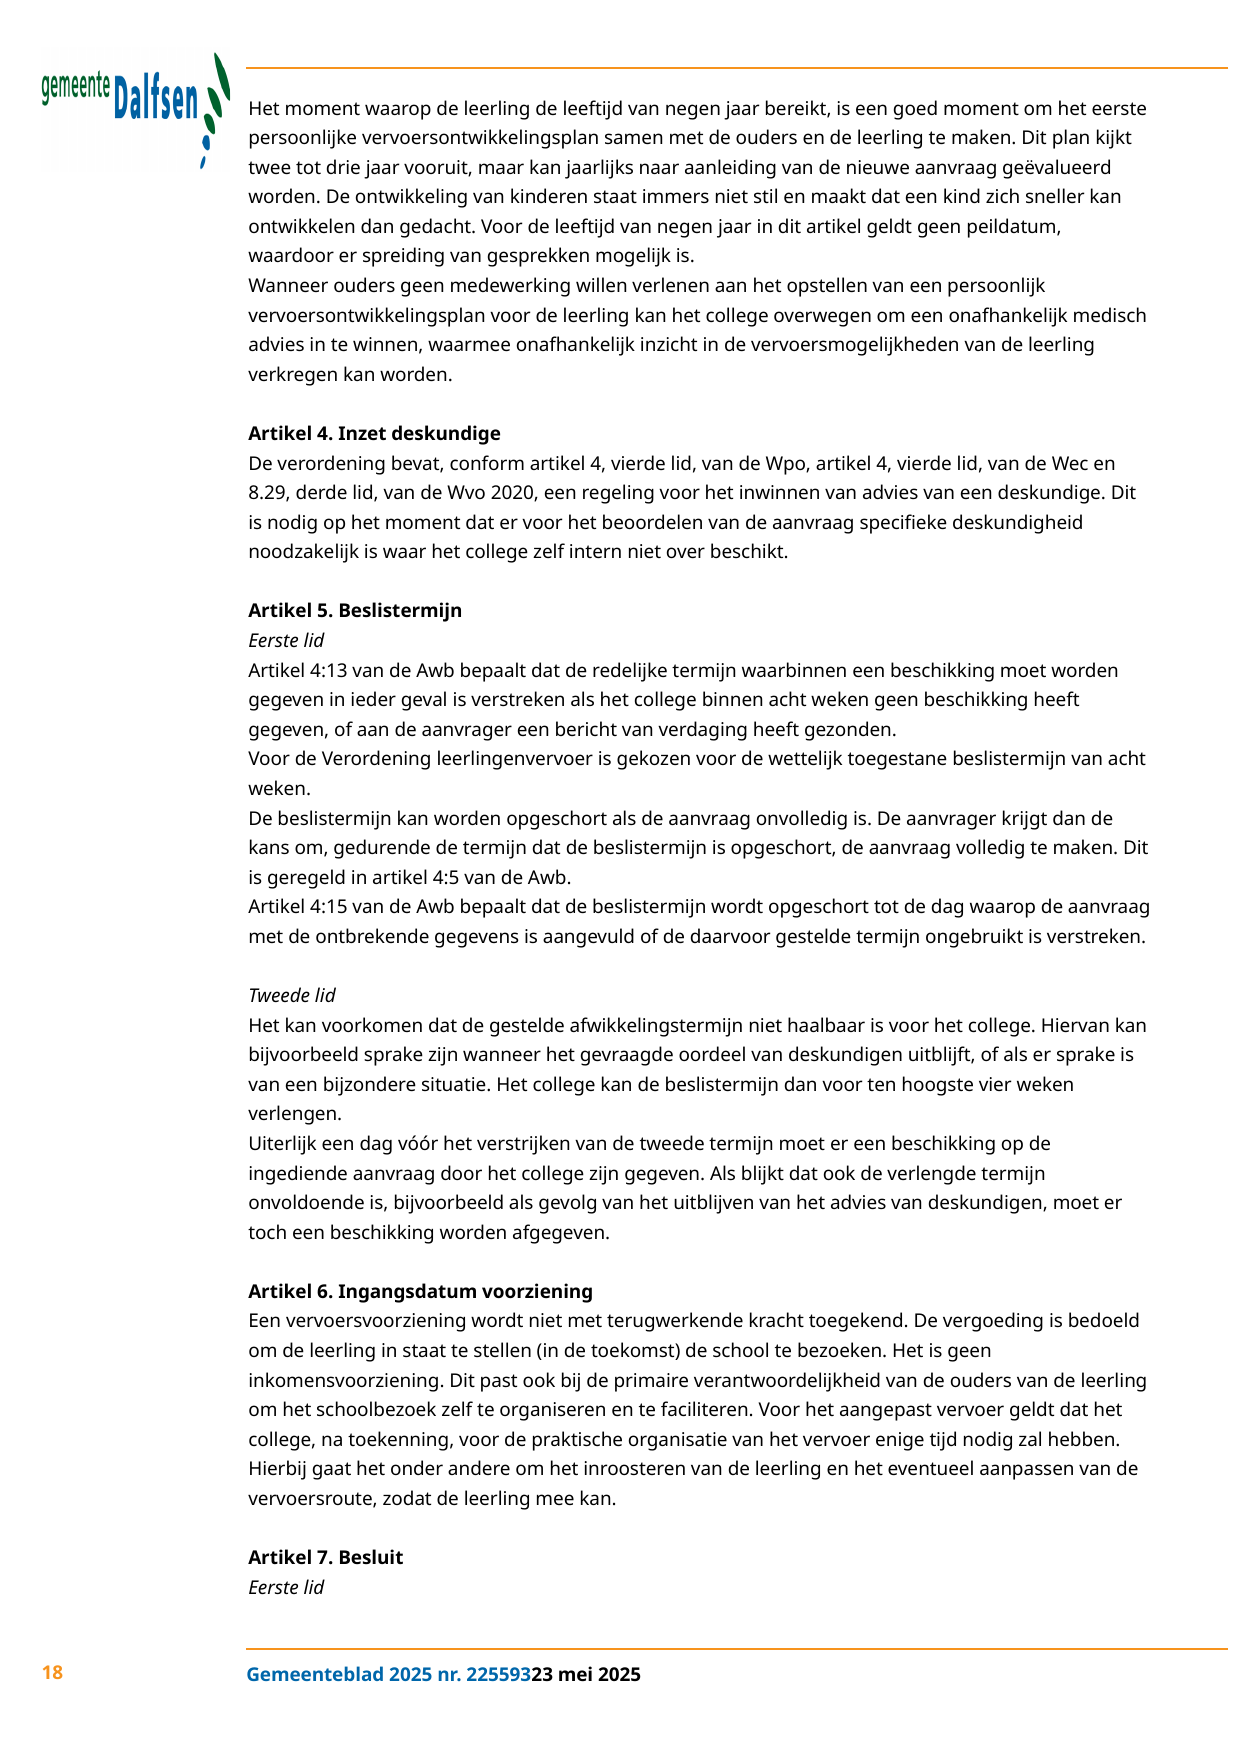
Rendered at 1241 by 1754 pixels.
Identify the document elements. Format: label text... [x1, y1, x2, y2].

text Het kan voorkomen dat de gestelde afwikkelingstermijn niet haalbaar is voor het college. Hiervan kan bijvoorbeeld sprake zijn wanneer het gevraagde oordeel van deskundigen uitblijft, of als er sprake is van een bijzondere situatie. Het college kan de beslistermijn dan voor ten hoogste vier weken verlengen. [248, 1012, 1152, 1126]
text Artikel 5. Beslistermijn [248, 598, 1152, 623]
text Wanneer ouders geen medewerking willen verlenen aan het opstellen van een persoonlijk vervoersontwikkelingsplan voor de leerling kan het college overwegen om een onafhankelijk medisch advies in te winnen, waarmee onafhankelijk inzicht in de vervoersmogelijkheden van de leerling verkregen kan worden. [248, 272, 1152, 387]
text Artikel 4:13 van de Awb bepaalt dat de redelijke termijn waarbinnen een beschikking moet worden gegeven in ieder geval is verstreken als het college binnen acht weken geen beschikking heeft gegeven, of aan de aanvrager een bericht van verdaging heeft gezonden. [248, 657, 1152, 742]
text Voor de Verordening leerlingenvervoer is gekozen voor de wettelijk toegestane beslistermijn van acht weken. [248, 746, 1152, 801]
text De beslistermijn kan worden opgeschort als de aanvraag onvolledig is. De aanvrager krijgt dan de kans om, gedurende de termijn dat de beslistermijn is opgeschort, de aanvraag volledig te maken. Dit is geregeld in artikel 4:5 van de Awb. [248, 805, 1152, 890]
text Artikel 6. Ingangsdatum voorziening [248, 1278, 1152, 1304]
picture [41, 47, 231, 172]
text Eerste lid [248, 1574, 1152, 1600]
text Een vervoersvoorziening wordt niet met terugwerkende kracht toegekend. De vergoeding is bedoeld om de leerling in staat te stellen (in de toekomst) de school te bezoeken. Het is geen inkomensvoorziening. Dit past ook bij de primaire verantwoordelijkheid van de ouders van de leerling om het schoolbezoek zelf te organiseren en te faciliteren. Voor het aangepast vervoer geldt dat het college, na toekenning, voor de praktische organisatie van het vervoer enige tijd nodig zal hebben. Hierbij gaat het onder andere om het inroosteren van de leerling en het eventueel aanpassen van de vervoersroute, zodat de leerling mee kan. [248, 1308, 1152, 1511]
text Tweede lid [248, 982, 1152, 1008]
text De verordening bevat, conform artikel 4, vierde lid, van de Wpo, artikel 4, vierde lid, van de Wec en 8.29, derde lid, van de Wvo 2020, een regeling voor het inwinnen van advies van een deskundige. Dit is nodig op het moment dat er voor het beoordelen van de aanvraag specifieke deskundigheid noodzakelijk is waar het college zelf intern niet over beschikt. [248, 450, 1152, 564]
text Eerste lid [248, 627, 1152, 653]
text Artikel 4. Inzet deskundige [248, 420, 1152, 446]
text Het moment waarop de leerling de leeftijd van negen jaar bereikt, is een goed moment om het eerste persoonlijke vervoersontwikkelingsplan samen met de ouders en de leerling te maken. Dit plan kijkt twee tot drie jaar vooruit, maar kan jaarlijks naar aanleiding van de nieuwe aanvraag geëvalueerd worden. De ontwikkeling van kinderen staat immers niet stil en maakt dat een kind zich sneller kan ontwikkelen dan gedacht. Voor de leeftijd van negen jaar in dit artikel geldt geen peildatum, waardoor er spreiding van gesprekken mogelijk is. [248, 95, 1152, 268]
text Artikel 7. Besluit [248, 1544, 1152, 1570]
text Uiterlijk een dag vóór het verstrijken van de tweede termijn moet er een beschikking op de ingediende aanvraag door het college zijn gegeven. Als blijkt dat ook de verlengde termijn onvoldoende is, bijvoorbeeld als gevolg van het uitblijven van het advies van deskundigen, moet er toch een beschikking worden afgegeven. [248, 1130, 1152, 1245]
text Artikel 4:15 van de Awb bepaalt dat de beslistermijn wordt opgeschort tot de dag waarop de aanvraag met de ontbrekende gegevens is aangevuld of de daarvoor gestelde termijn ongebruikt is verstreken. [248, 893, 1152, 949]
